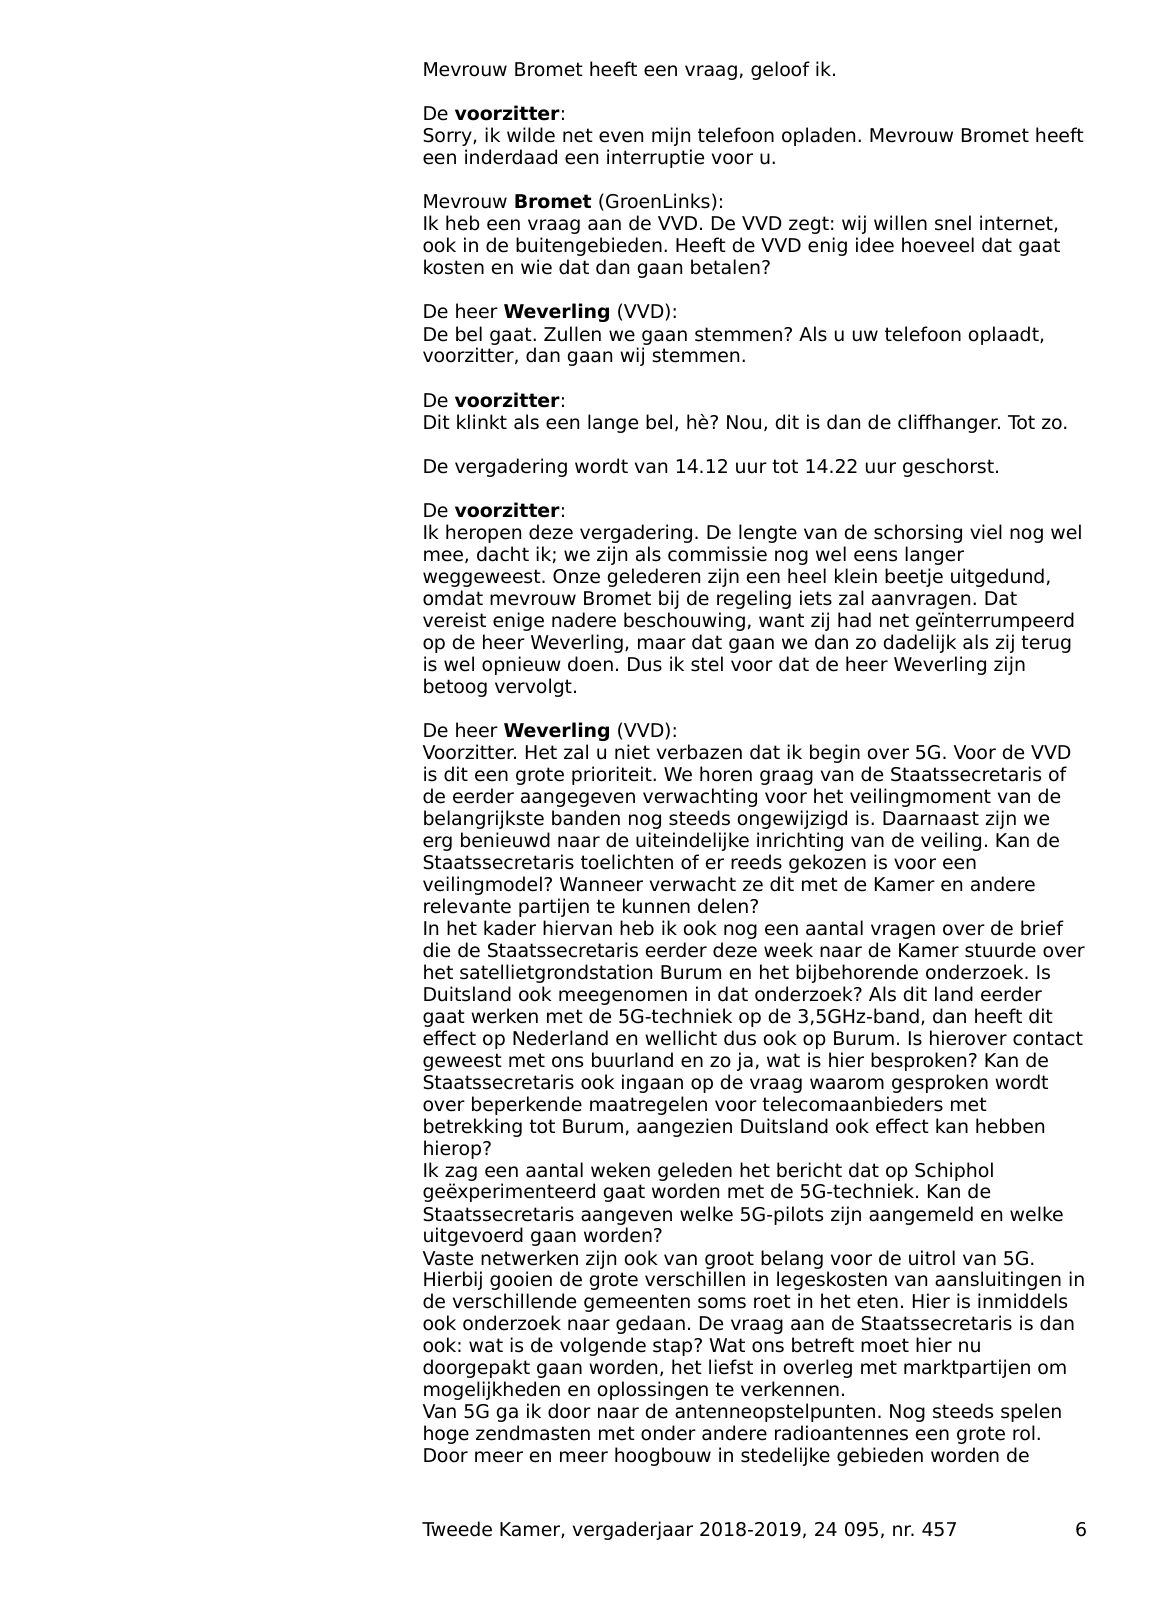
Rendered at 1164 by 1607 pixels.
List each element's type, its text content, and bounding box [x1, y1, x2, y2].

text Dit klinkt als een lange bel, hè? Nou, dit is dan de cliffhanger. Tot zo. [422, 412, 1087, 433]
text De voorzitter: [422, 103, 1087, 125]
text Ik heb een vraag aan de VVD. De VVD zegt: wij willen snel internet, ook in de buitengebieden. Heeft de VVD enig idee hoeveel dat gaat kosten en wie dat dan gaan betalen? [422, 213, 1087, 279]
text Ik zag een aantal weken geleden het bericht dat op Schiphol geëxperimenteerd gaat worden met de 5G-techniek. Kan de Staatssecretaris aangeven welke 5G-pilots zijn aangemeld en welke uitgevoerd gaan worden? [422, 1159, 1087, 1247]
text De heer Weverling (VVD): [422, 720, 1087, 742]
text Mevrouw Bromet (GroenLinks): [422, 191, 1087, 213]
text Voorzitter. Het zal u niet verbazen dat ik begin over 5G. Voor de VVD is dit een grote prioriteit. We horen graag van de Staatssecretaris of de eerder aangegeven verwachting voor het veilingmoment van de belangrijkste banden nog steeds ongewijzigd is. Daarnaast zijn we erg benieuwd naar de uiteindelijke inrichting van de veiling. Kan de Staatssecretaris toelichten of er reeds gekozen is voor een veilingmodel? Wanneer verwacht ze dit met de Kamer en andere relevante partijen te kunnen delen? [422, 742, 1087, 918]
text De vergadering wordt van 14.12 uur tot 14.22 uur geschorst. [422, 456, 1087, 478]
text Sorry, ik wilde net even mijn telefoon opladen. Mevrouw Bromet heeft een inderdaad een interruptie voor u. [422, 125, 1087, 169]
text De voorzitter: [422, 500, 1087, 522]
text De heer Weverling (VVD): [422, 301, 1087, 323]
text Van 5G ga ik door naar de antenneopstelpunten. Nog steeds spelen hoge zendmasten met onder andere radioantennes een grote rol. Door meer en meer hoogbouw in stedelijke gebieden worden de [422, 1401, 1087, 1467]
text Vaste netwerken zijn ook van groot belang voor de uitrol van 5G. Hierbij gooien de grote verschillen in legeskosten van aansluitingen in de verschillende gemeenten soms roet in het eten. Hier is inmiddels ook onderzoek naar gedaan. De vraag aan de Staatssecretaris is dan ook: wat is de volgende stap? Wat ons betreft moet hier nu doorgepakt gaan worden, het liefst in overleg met marktpartijen om mogelijkheden en oplossingen te verkennen. [422, 1247, 1087, 1401]
text De bel gaat. Zullen we gaan stemmen? Als u uw telefoon oplaadt, voorzitter, dan gaan wij stemmen. [422, 323, 1087, 367]
text In het kader hiervan heb ik ook nog een aantal vragen over de brief die de Staatssecretaris eerder deze week naar de Kamer stuurde over het satellietgrondstation Burum en het bijbehorende onderzoek. Is Duitsland ook meegenomen in dat onderzoek? Als dit land eerder gaat werken met de 5G-techniek op de 3,5GHz-band, dan heeft dit effect op Nederland en wellicht dus ook op Burum. Is hierover contact geweest met ons buurland en zo ja, wat is hier besproken? Kan de Staatssecretaris ook ingaan op de vraag waarom gesproken wordt over beperkende maatregelen voor telecomaanbieders met betrekking tot Burum, aangezien Duitsland ook effect kan hebben hierop? [422, 918, 1087, 1159]
text De voorzitter: [422, 389, 1087, 412]
text Mevrouw Bromet heeft een vraag, geloof ik. [422, 59, 1087, 81]
text Ik heropen deze vergadering. De lengte van de schorsing viel nog wel mee, dacht ik; we zijn als commissie nog wel eens langer weggeweest. Onze gelederen zijn een heel klein beetje uitgedund, omdat mevrouw Bromet bij de regeling iets zal aanvragen. Dat vereist enige nadere beschouwing, want zij had net geïnterrumpeerd op de heer Weverling, maar dat gaan we dan zo dadelijk als zij terug is wel opnieuw doen. Dus ik stel voor dat de heer Weverling zijn betoog vervolgt. [422, 522, 1087, 698]
